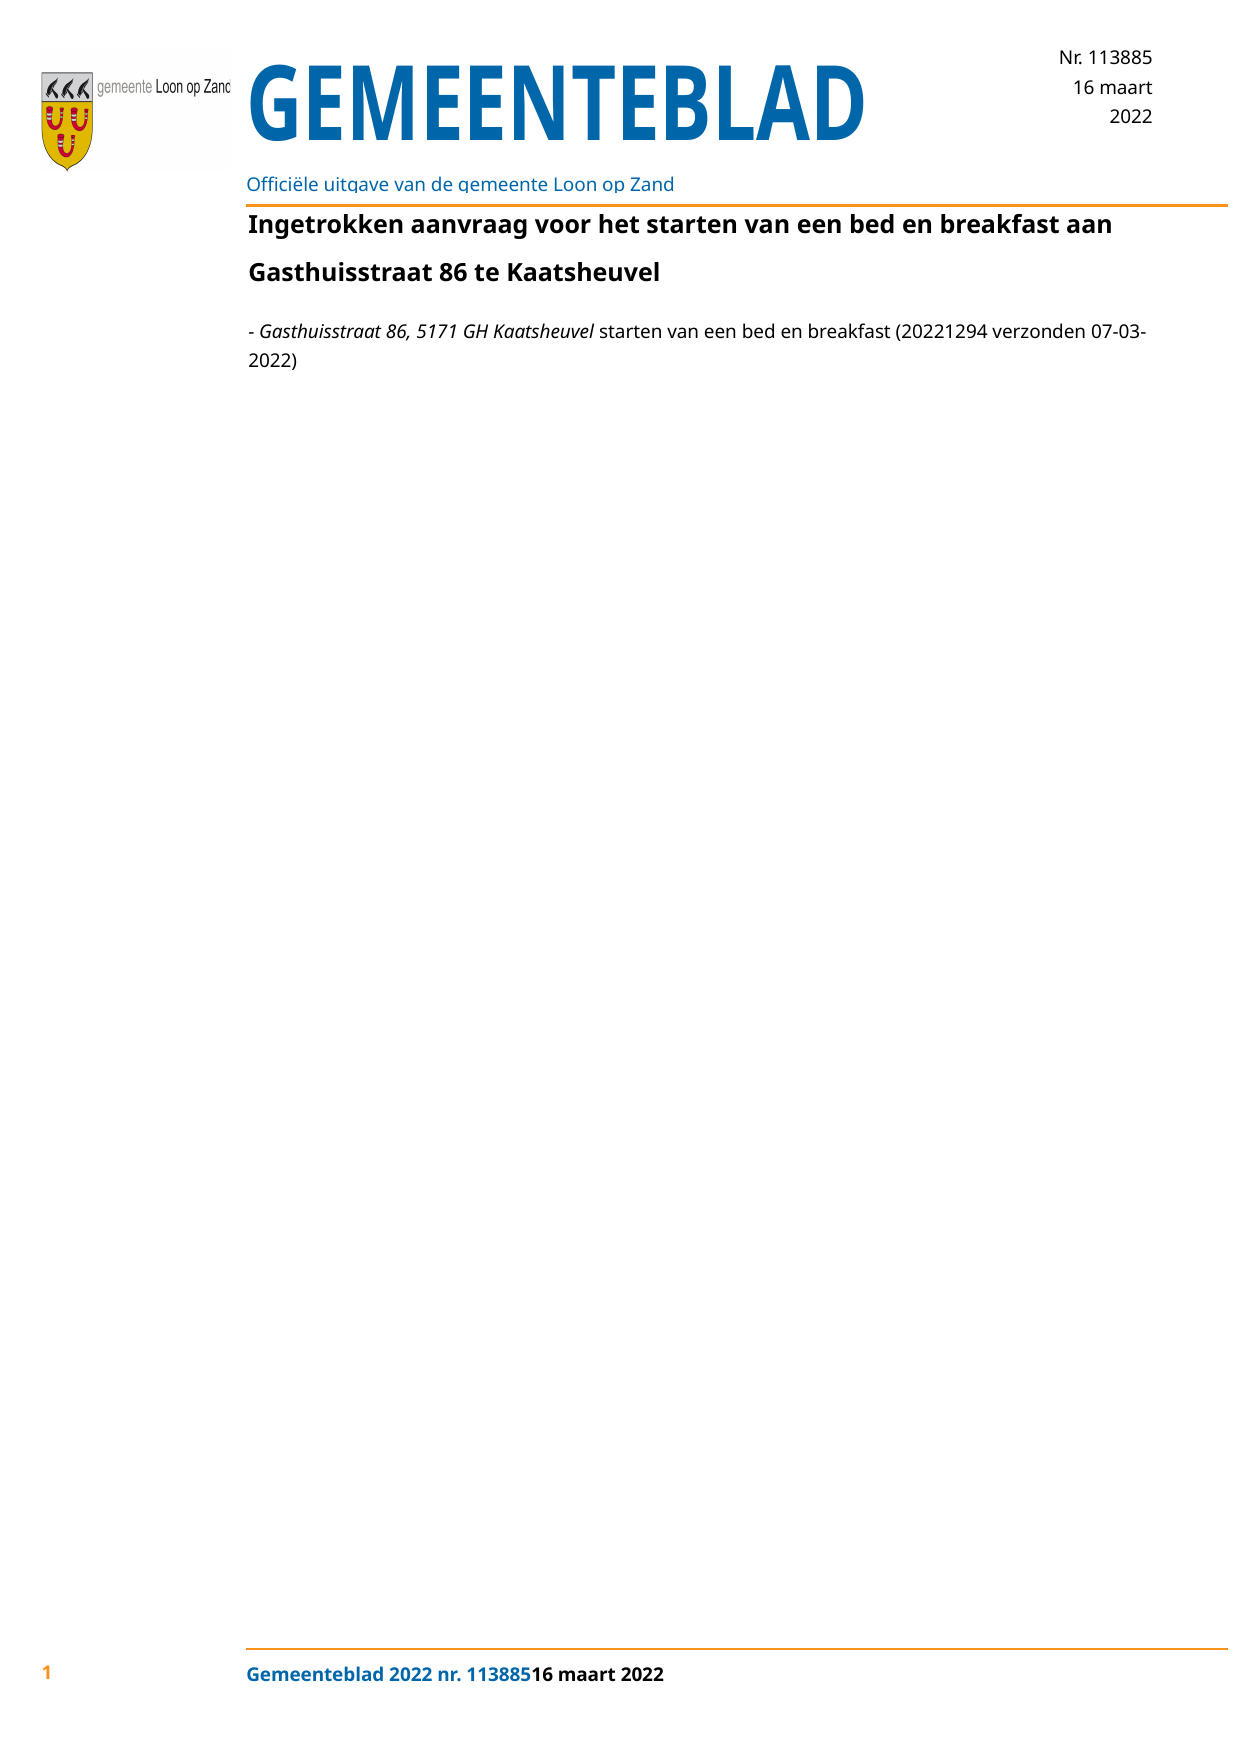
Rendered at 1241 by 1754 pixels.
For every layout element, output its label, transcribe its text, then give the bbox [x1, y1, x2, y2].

text Ingetrokken aanvraag voor het starten van een bed en breakfast aan Gasthuisstraat 86 te Kaatsheuvel [248, 207, 1152, 288]
picture [41, 47, 231, 172]
text - Gasthuisstraat 86, 5171 GH Kaatsheuvel starten van een bed en breakfast (20221294 verzonden 07-03-2022) [248, 318, 1152, 373]
